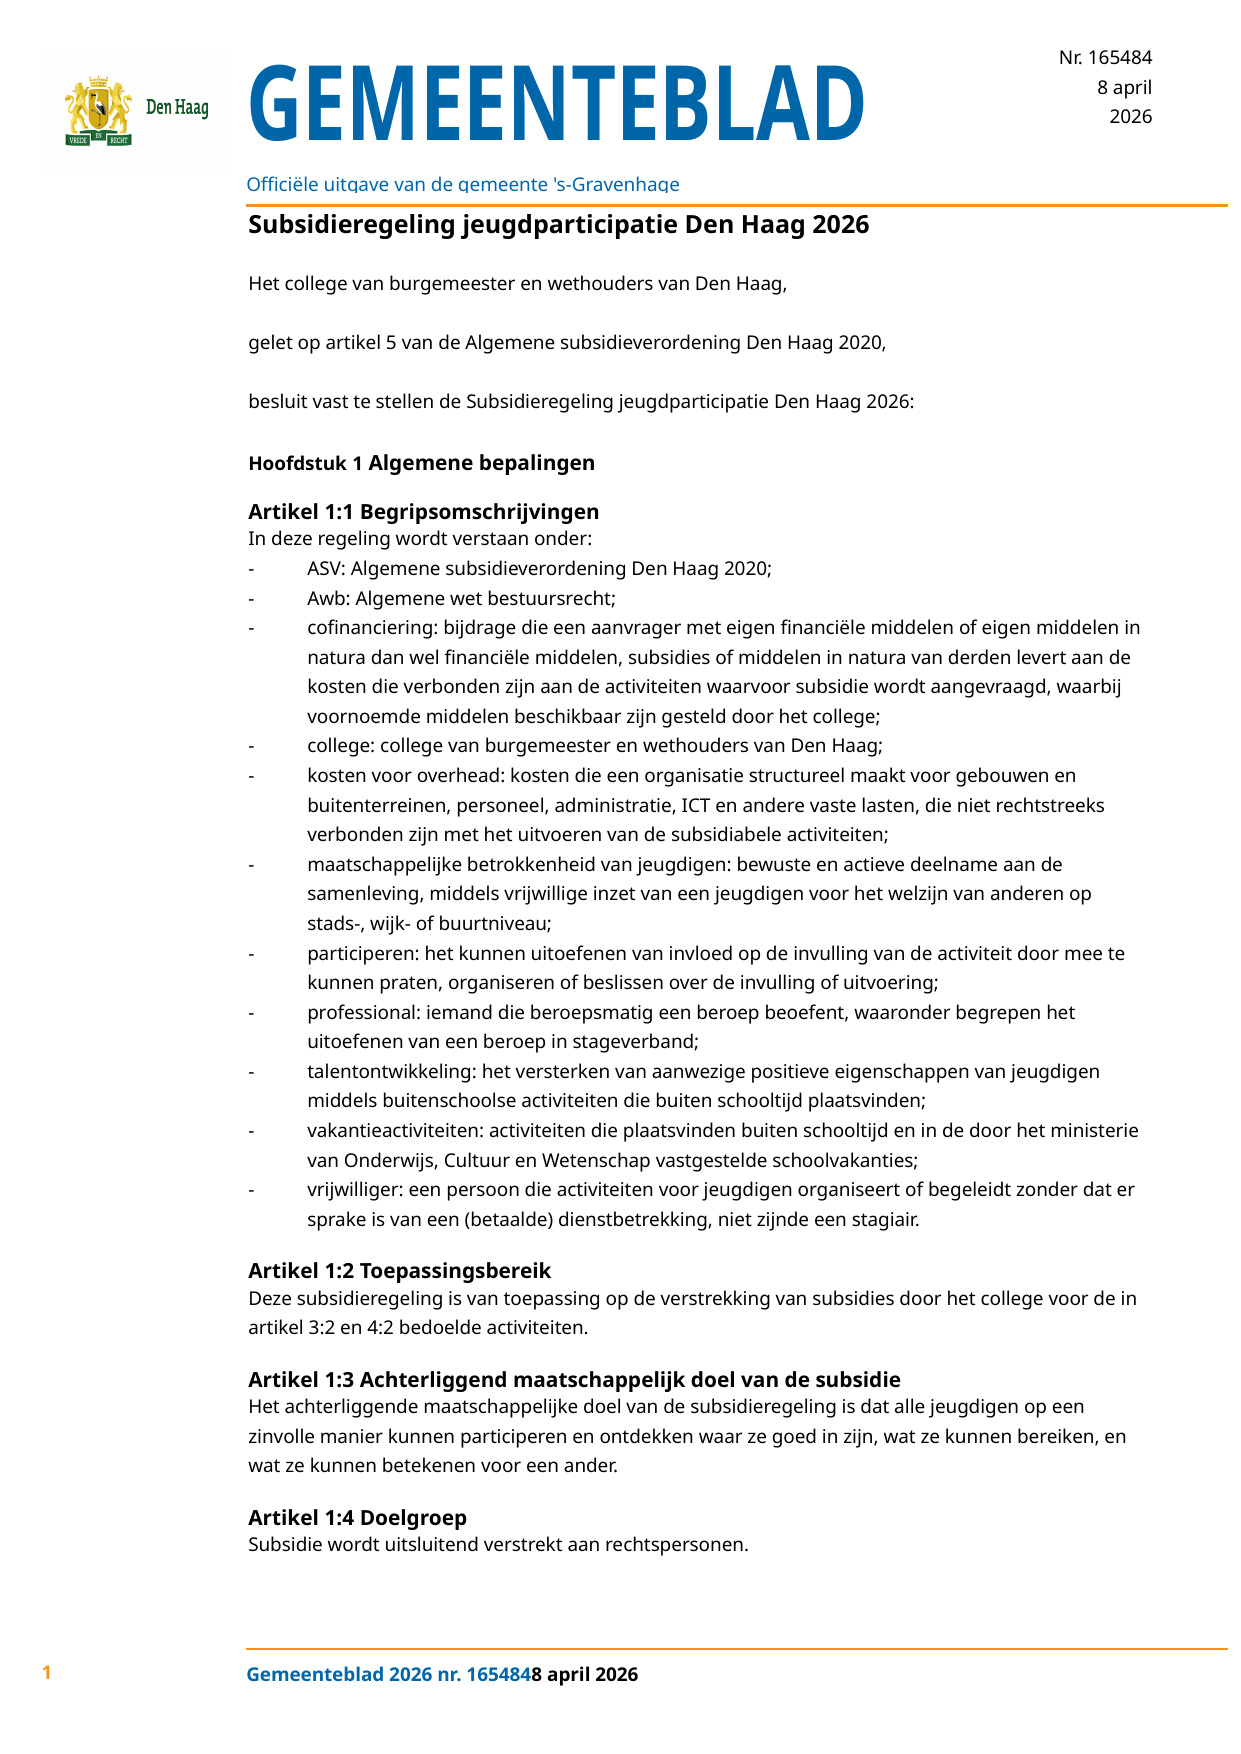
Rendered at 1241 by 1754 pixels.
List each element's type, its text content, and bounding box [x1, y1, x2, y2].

text Artikel 1:4 Doelgroep [248, 1503, 1152, 1531]
list kosten voor overhead: kosten die een organisatie structureel maakt voor gebouwen en buitenterreinen, personeel, administratie, ICT en andere vaste lasten, die niet rechtstreeks verbonden zijn met het uitvoeren van de subsidiabele activiteiten; [248, 762, 1152, 847]
text Artikel 1:3 Achterliggend maatschappelijk doel van de subsidie [248, 1365, 1152, 1393]
list maatschappelijke betrokkenheid van jeugdigen: bewuste en actieve deelname aan de samenleving, middels vrijwillige inzet van een jeugdigen voor het welzijn van anderen op stads-, wijk- of buurtniveau; [248, 851, 1152, 936]
list college: college van burgemeester en wethouders van Den Haag; [248, 733, 1152, 758]
text Het college van burgemeester en wethouders van Den Haag, [248, 270, 1152, 296]
text Artikel 1:1 Begripsomschrijvingen [248, 497, 1152, 526]
text Artikel 1:2 Toepassingsbereik [248, 1256, 1152, 1285]
list Awb: Algemene wet bestuursrecht; [248, 585, 1152, 610]
text Hoofdstuk 1 Algemene bepalingen [248, 448, 1152, 476]
picture [41, 47, 231, 172]
list vrijwilliger: een persoon die activiteiten voor jeugdigen organiseert of begeleidt zonder dat er sprake is van een (betaalde) dienstbetrekking, niet zijnde een stagiair. [248, 1176, 1152, 1232]
text gelet op artikel 5 van de Algemene subsidieverordening Den Haag 2020, [248, 329, 1152, 355]
text Subsidie wordt uitsluitend verstrekt aan rechtspersonen. [248, 1531, 1152, 1557]
text besluit vast te stellen de Subsidieregeling jeugdparticipatie Den Haag 2026: [248, 389, 1152, 414]
list vakantieactiviteiten: activiteiten die plaatsvinden buiten schooltijd en in de door het ministerie van Onderwijs, Cultuur en Wetenschap vastgestelde schoolvakanties; [248, 1117, 1152, 1172]
text Het achterliggende maatschappelijke doel van de subsidieregeling is dat alle jeugdigen op een zinvolle manier kunnen participeren en ontdekken waar ze goed in zijn, wat ze kunnen bereiken, en wat ze kunnen betekenen voor een ander. [248, 1393, 1152, 1478]
list professional: iemand die beroepsmatig een beroep beoefent, waaronder begrepen het uitoefenen van een beroep in stageverband; [248, 999, 1152, 1054]
list ASV: Algemene subsidieverordening Den Haag 2020; [248, 555, 1152, 581]
text Deze subsidieregeling is van toepassing op de verstrekking van subsidies door het college voor de in artikel 3:2 en 4:2 bedoelde activiteiten. [248, 1285, 1152, 1340]
list cofinanciering: bijdrage die een aanvrager met eigen financiële middelen of eigen middelen in natura dan wel financiële middelen, subsidies of middelen in natura van derden levert aan de kosten die verbonden zijn aan de activiteiten waarvoor subsidie wordt aangevraagd, waarbij voornoemde middelen beschikbaar zijn gesteld door het college; [248, 614, 1152, 729]
text In deze regeling wordt verstaan onder: [248, 526, 1152, 551]
text Subsidieregeling jeugdparticipatie Den Haag 2026 [248, 207, 1152, 241]
list participeren: het kunnen uitoefenen van invloed op de invulling van de activiteit door mee te kunnen praten, organiseren of beslissen over de invulling of uitvoering; [248, 940, 1152, 995]
list talentontwikkeling: het versterken van aanwezige positieve eigenschappen van jeugdigen middels buitenschoolse activiteiten die buiten schooltijd plaatsvinden; [248, 1058, 1152, 1113]
